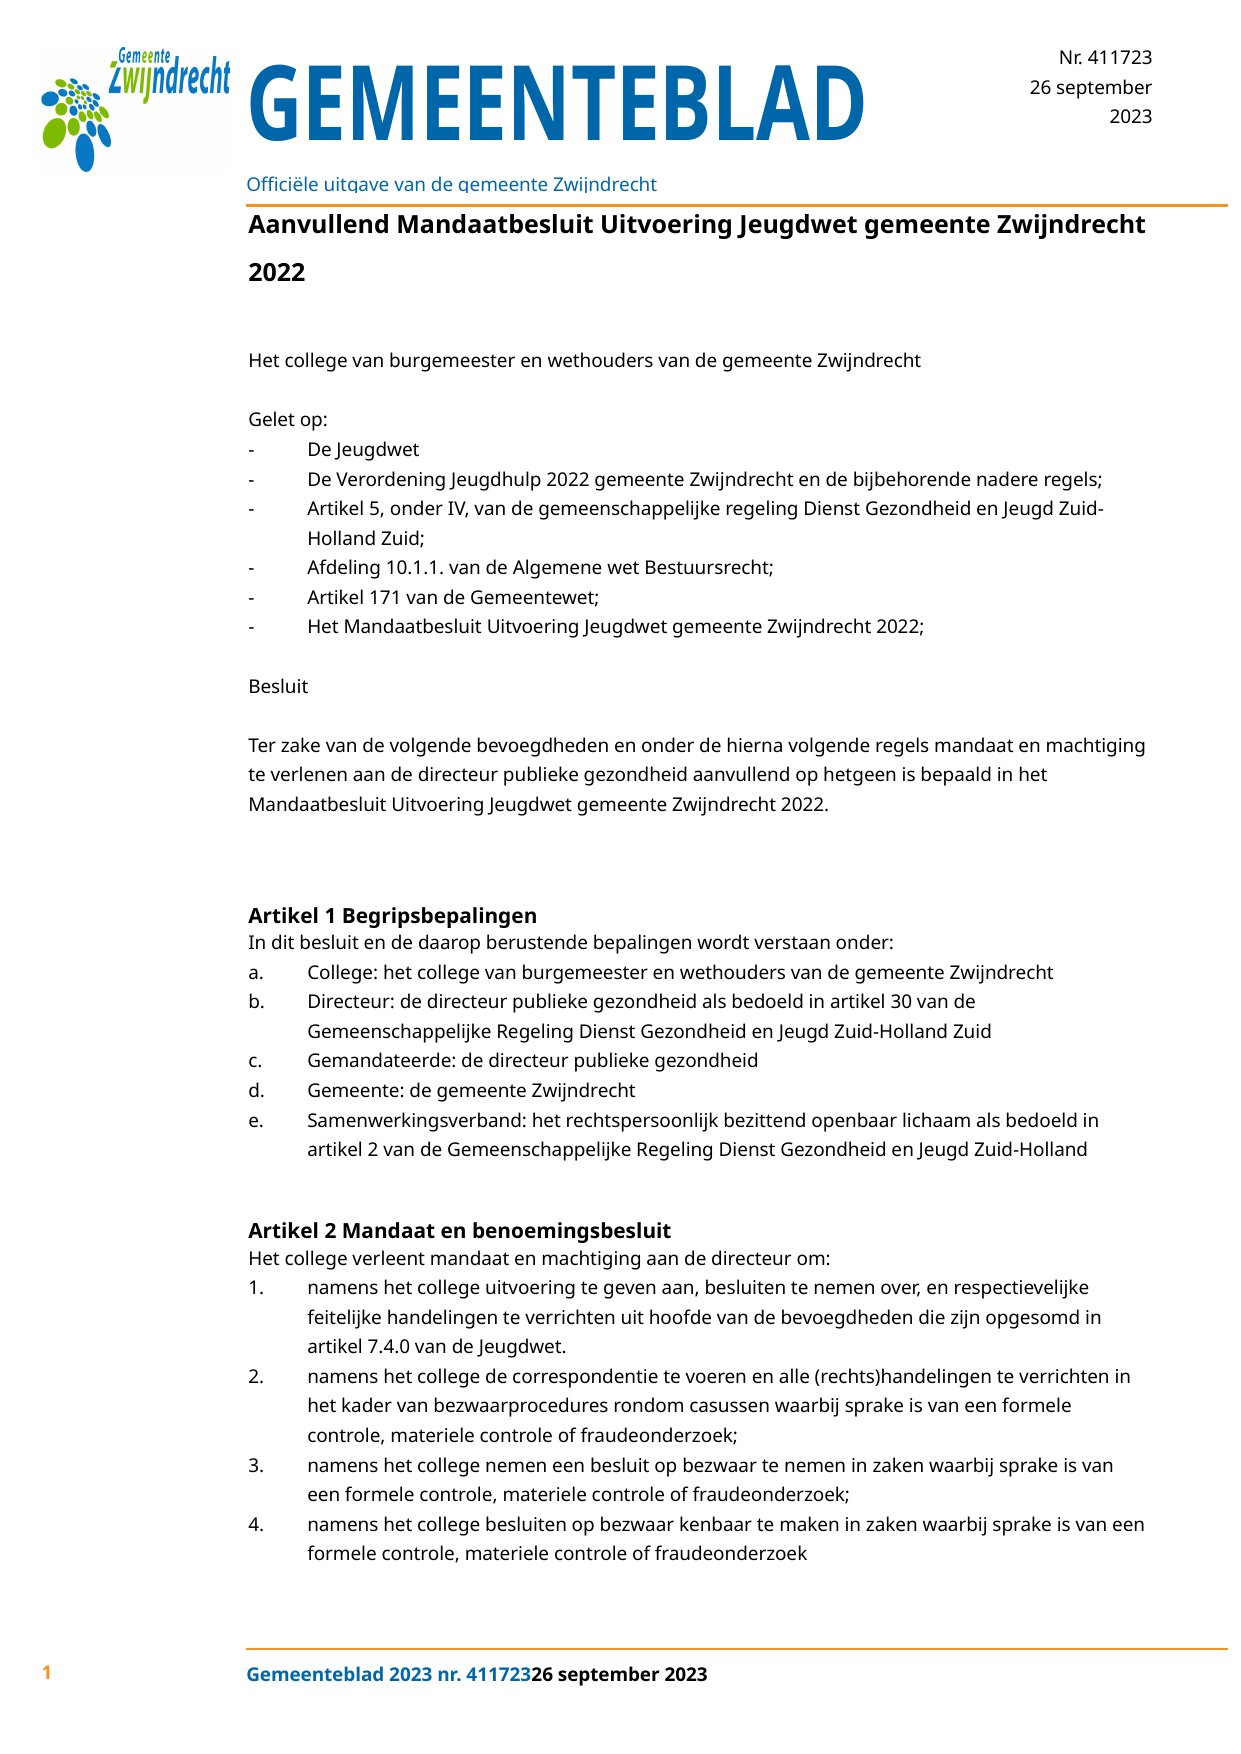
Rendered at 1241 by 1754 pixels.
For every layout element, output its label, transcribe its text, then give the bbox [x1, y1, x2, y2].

text Het college verleent mandaat en machtiging aan de directeur om: [248, 1245, 1152, 1271]
list Het Mandaatbesluit Uitvoering Jeugdwet gemeente Zwijndrecht 2022; [248, 614, 1152, 639]
list namens het college besluiten op bezwaar kenbaar te maken in zaken waarbij sprake is van een formele controle, materiele controle of fraudeonderzoek [248, 1511, 1152, 1566]
list namens het college uitvoering te geven aan, besluiten te nemen over, en respectievelijke feitelijke handelingen te verrichten uit hoofde van de bevoegdheden die zijn opgesomd in artikel 7.4.0 van de Jeugdwet. [248, 1274, 1152, 1359]
list De Verordening Jeugdhulp 2022 gemeente Zwijndrecht en de bijbehorende nadere regels; [248, 466, 1152, 492]
text In dit besluit en de daarop berustende bepalingen wordt verstaan onder: [248, 929, 1152, 955]
list namens het college de correspondentie te voeren en alle (rechts)handelingen te verrichten in het kader van bezwaarprocedures rondom casussen waarbij sprake is van een formele controle, materiele controle of fraudeonderzoek; [248, 1363, 1152, 1448]
list Artikel 5, onder IV, van de gemeenschappelijke regeling Dienst Gezondheid en Jeugd Zuid-Holland Zuid; [248, 495, 1152, 551]
text Gelet op: [248, 407, 1152, 432]
text Aanvullend Mandaatbesluit Uitvoering Jeugdwet gemeente Zwijndrecht 2022 [248, 207, 1152, 288]
picture [41, 47, 231, 172]
text Artikel 2 Mandaat en benoemingsbesluit [248, 1216, 1152, 1245]
list De Jeugdwet [248, 436, 1152, 462]
list Gemandateerde: de directeur publieke gezondheid [248, 1048, 1152, 1073]
list Samenwerkingsverband: het rechtspersoonlijk bezittend openbaar lichaam als bedoeld in artikel 2 van de Gemeenschappelijke Regeling Dienst Gezondheid en Jeugd Zuid-Holland [248, 1107, 1152, 1162]
text Het college van burgemeester en wethouders van de gemeente Zwijndrecht [248, 347, 1152, 373]
text Artikel 1 Begripsbepalingen [248, 901, 1152, 929]
text Ter zake van de volgende bevoegdheden en onder de hierna volgende regels mandaat en machtiging te verlenen aan de directeur publieke gezondheid aanvullend op hetgeen is bepaald in het Mandaatbesluit Uitvoering Jeugdwet gemeente Zwijndrecht 2022. [248, 732, 1152, 817]
list Afdeling 10.1.1. van de Algemene wet Bestuursrecht; [248, 554, 1152, 580]
list Gemeente: de gemeente Zwijndrecht [248, 1077, 1152, 1103]
text Besluit [248, 673, 1152, 699]
list namens het college nemen een besluit op bezwaar te nemen in zaken waarbij sprake is van een formele controle, materiele controle of fraudeonderzoek; [248, 1452, 1152, 1507]
list College: het college van burgemeester en wethouders van de gemeente Zwijndrecht [248, 959, 1152, 984]
list Directeur: de directeur publieke gezondheid als bedoeld in artikel 30 van de Gemeenschappelijke Regeling Dienst Gezondheid en Jeugd Zuid-Holland Zuid [248, 988, 1152, 1044]
list Artikel 171 van de Gemeentewet; [248, 584, 1152, 610]
